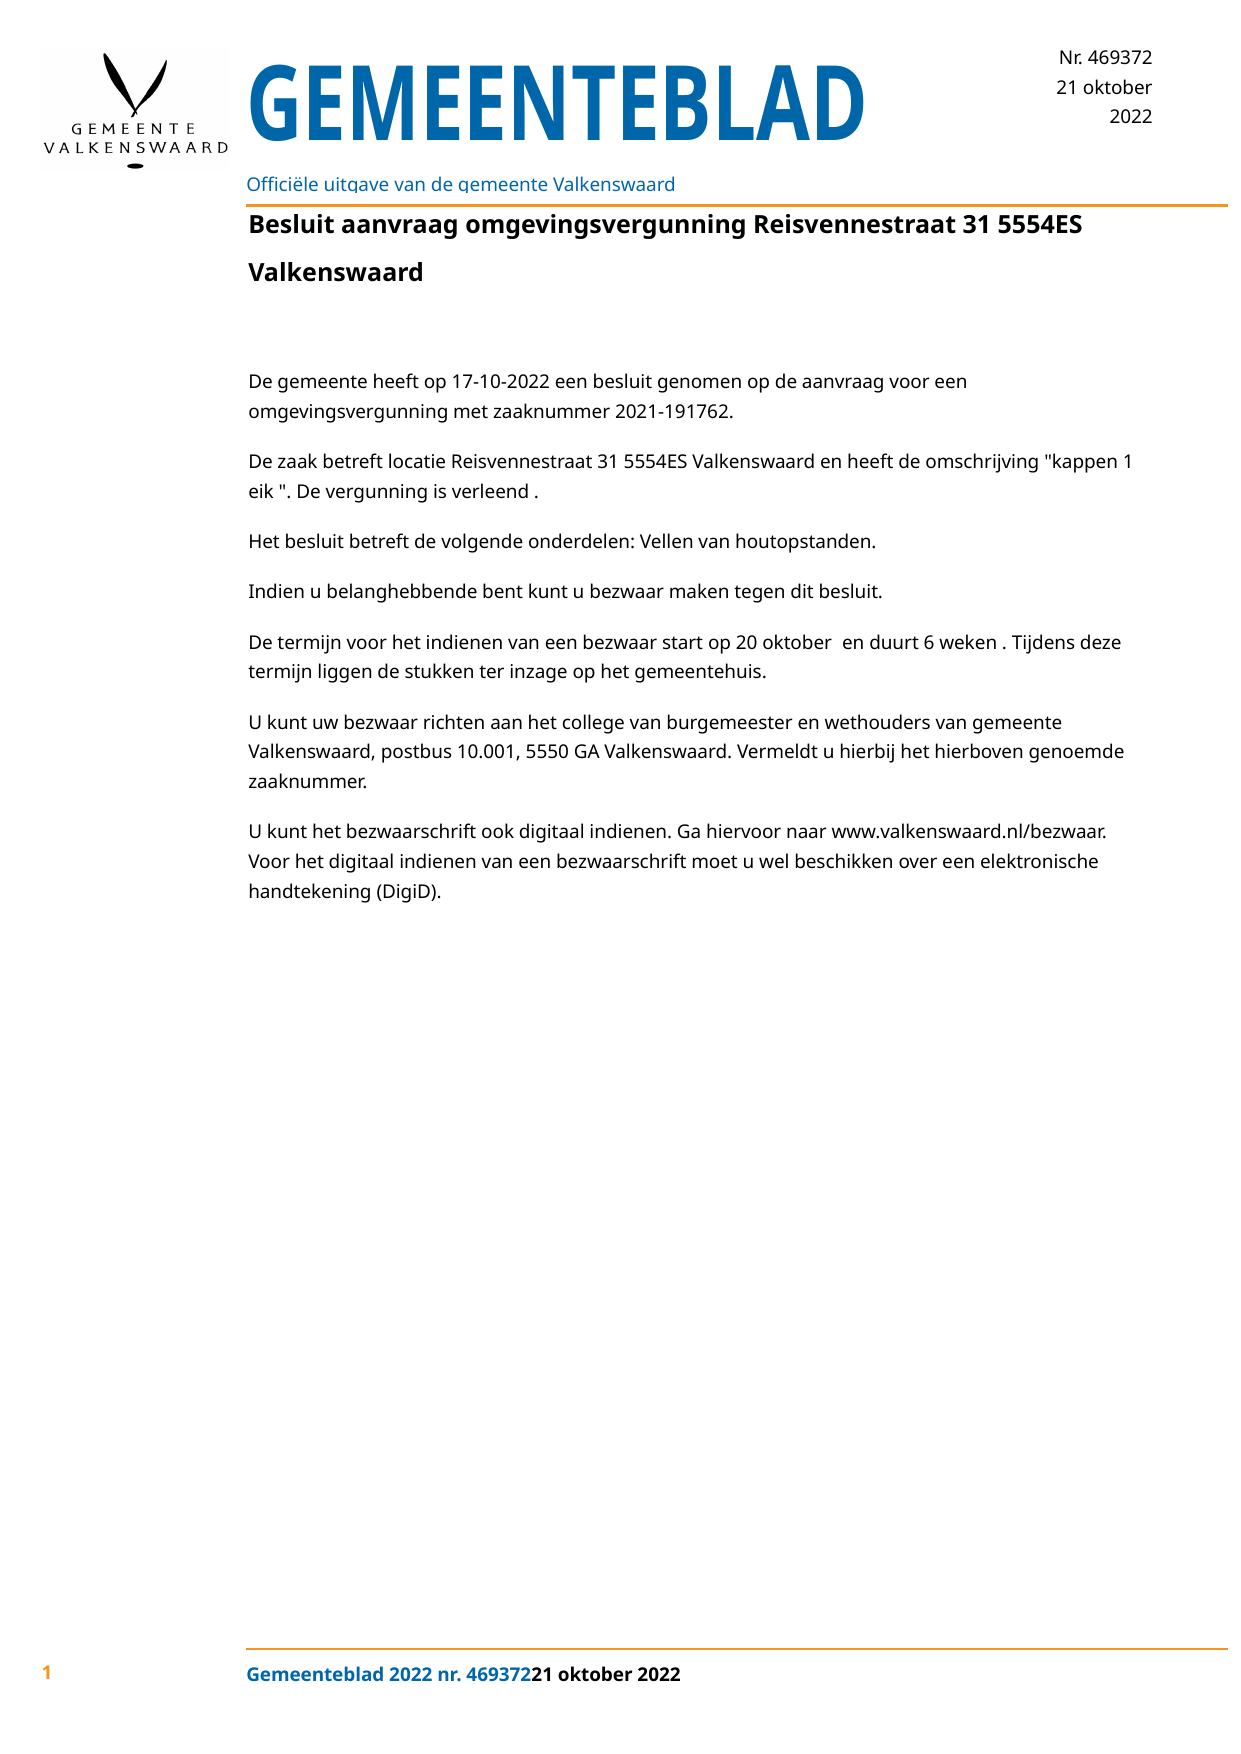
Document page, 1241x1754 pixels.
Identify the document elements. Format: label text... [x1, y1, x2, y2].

text U kunt uw bezwaar richten aan het college van burgemeester en wethouders van gemeente Valkenswaard, postbus 10.001, 5550 GA Valkenswaard. Vermeldt u hierbij het hierboven genoemde zaaknummer. [248, 709, 1152, 794]
text De zaak betreft locatie Reisvennestraat 31 5554ES Valkenswaard en heeft de omschrijving "kappen 1 eik ". De vergunning is verleend . [248, 448, 1152, 504]
text Besluit aanvraag omgevingsvergunning Reisvennestraat 31 5554ES Valkenswaard [248, 207, 1152, 288]
text Het besluit betreft de volgende onderdelen: Vellen van houtopstanden. [248, 528, 1152, 554]
text De gemeente heeft op 17-10-2022 een besluit genomen op de aanvraag voor een omgevingsvergunning met zaaknummer 2021-191762. [248, 368, 1152, 424]
text U kunt het bezwaarschrift ook digitaal indienen. Ga hiervoor naar www.valkenswaard.nl/bezwaar. Voor het digitaal indienen van een bezwaarschrift moet u wel beschikken over een elektronische handtekening (DigiD). [248, 819, 1152, 904]
picture [41, 47, 231, 172]
text Indien u belanghebbende bent kunt u bezwaar maken tegen dit besluit. [248, 579, 1152, 604]
text De termijn voor het indienen van een bezwaar start op 20 oktober en duurt 6 weken . Tijdens deze termijn liggen de stukken ter inzage op het gemeentehuis. [248, 629, 1152, 684]
